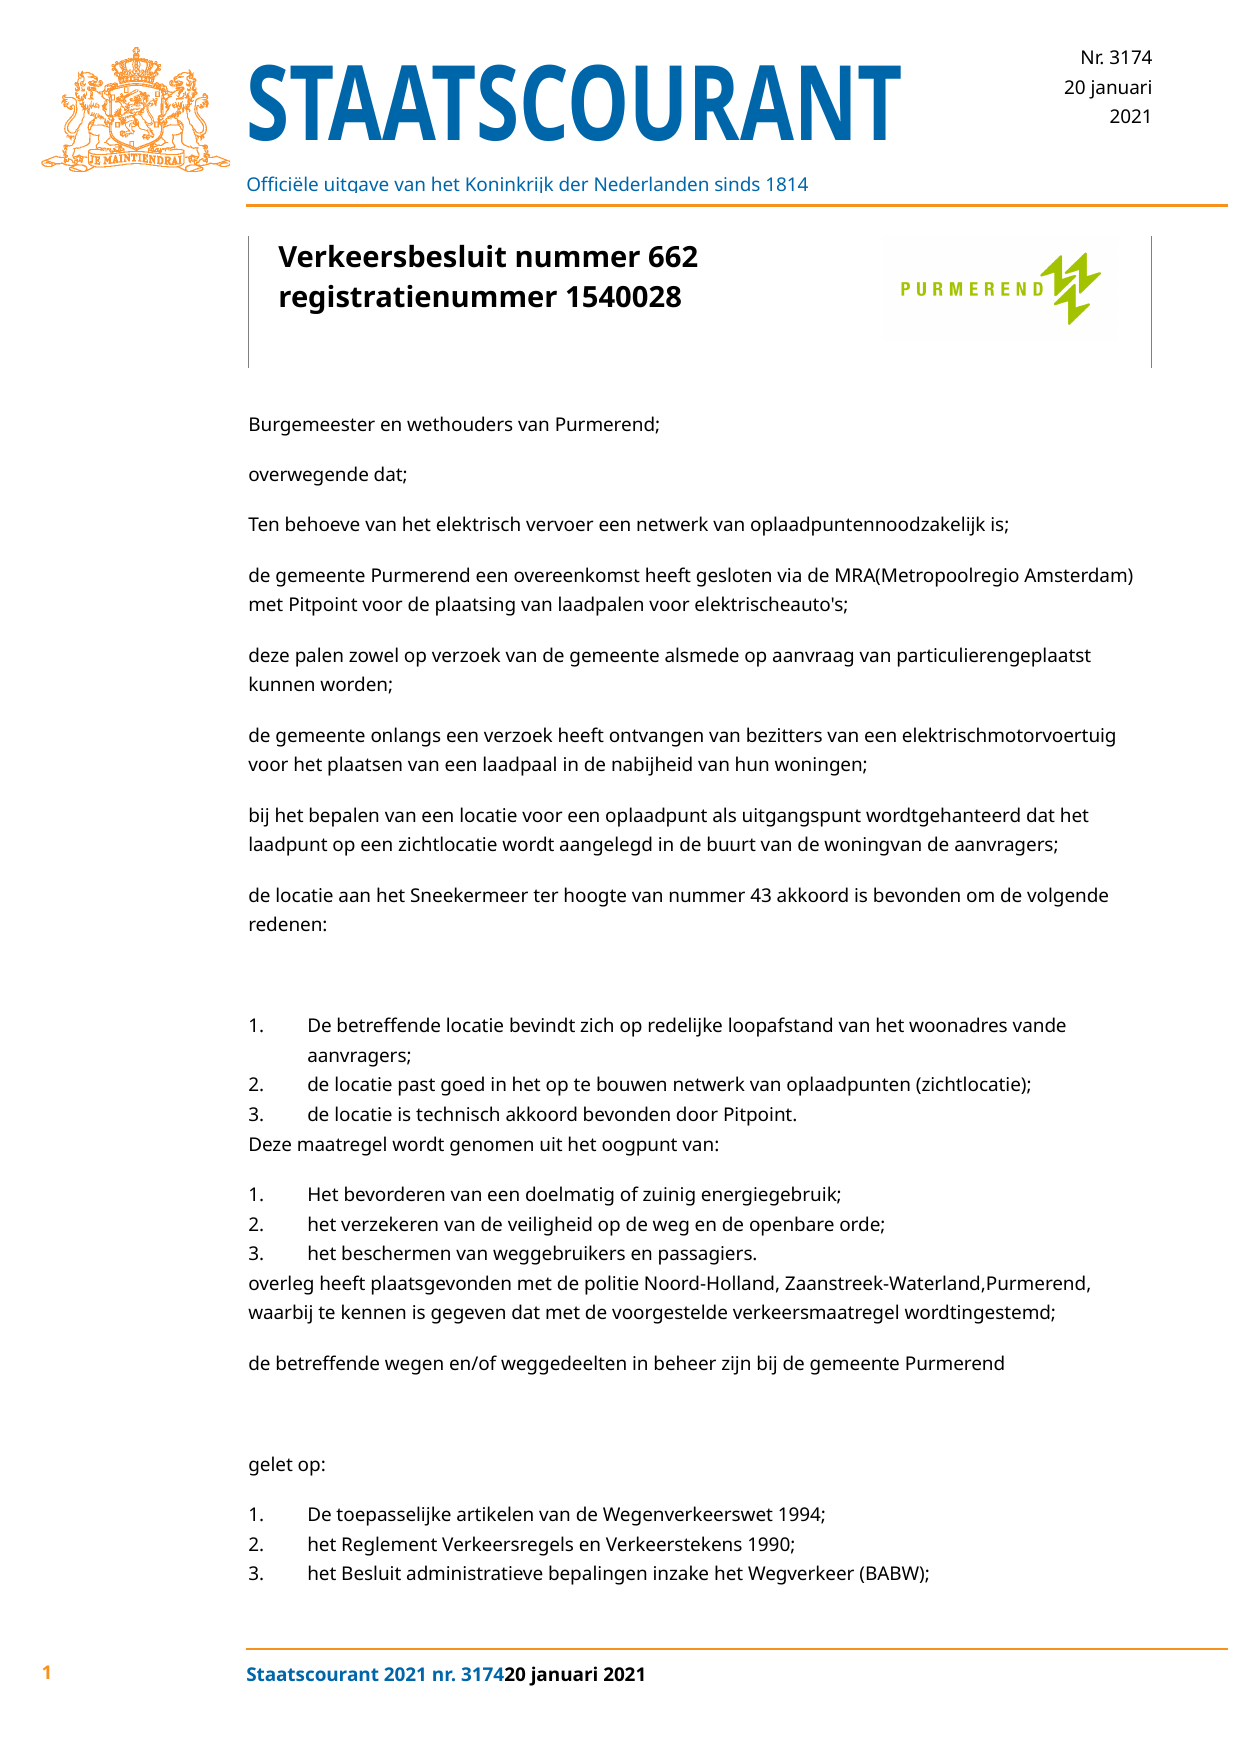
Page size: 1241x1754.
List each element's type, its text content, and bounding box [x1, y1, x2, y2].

picture [882, 236, 1119, 342]
list het verzekeren van de veiligheid op de weg en de openbare orde; [248, 1211, 1152, 1237]
list de locatie is technisch akkoord bevonden door Pitpoint. [248, 1101, 1152, 1127]
picture [41, 47, 231, 172]
text de gemeente onlangs een verzoek heeft ontvangen van bezitters van een elektrischmotorvoertuig voor het plaatsen van een laadpaal in de nabijheid van hun woningen; [248, 722, 1152, 777]
list De toepasselijke artikelen van de Wegenverkeerswet 1994; [248, 1501, 1152, 1527]
list het Reglement Verkeersregels en Verkeerstekens 1990; [248, 1531, 1152, 1557]
list De betreffende locatie bevindt zich op redelijke loopafstand van het woonadres vande aanvragers; [248, 1012, 1152, 1068]
list de locatie past goed in het op te bouwen netwerk van oplaadpunten (zichtlocatie); [248, 1072, 1152, 1097]
list het Besluit administratieve bepalingen inzake het Wegverkeer (BABW); [248, 1560, 1152, 1586]
text Ten behoeve van het elektrisch vervoer een netwerk van oplaadpuntennoodzakelijk is; [248, 512, 1152, 537]
text overleg heeft plaatsgevonden met de politie Noord-Holland, Zaanstreek-Waterland,Purmerend, waarbij te kennen is gegeven dat met de voorgestelde verkeersmaatregel wordtingestemd; [248, 1270, 1152, 1325]
text Burgemeester en wethouders van Purmerend; [248, 411, 1152, 437]
text de locatie aan het Sneekermeer ter hoogte van nummer 43 akkoord is bevonden om de volgende redenen: [248, 882, 1152, 937]
text de gemeente Purmerend een overeenkomst heeft gesloten via de MRA(Metropoolregio Amsterdam) met Pitpoint voor de plaatsing van laadpalen voor elektrischeauto's; [248, 562, 1152, 617]
text overwegende dat; [248, 461, 1152, 487]
text Deze maatregel wordt genomen uit het oogpunt van: [248, 1131, 1152, 1157]
list Het bevorderen van een doelmatig of zuinig energiegebruik; [248, 1181, 1152, 1207]
table_header Verkeersbesluit nummer 662 registratienummer 1540028 [249, 236, 850, 368]
text bij het bepalen van een locatie voor een oplaadpunt als uitgangspunt wordtgehanteerd dat het laadpunt op een zichtlocatie wordt aangelegd in de buurt van de woningvan de aanvragers; [248, 802, 1152, 857]
table_header [850, 236, 1151, 368]
list het beschermen van weggebruikers en passagiers. [248, 1240, 1152, 1266]
text deze palen zowel op verzoek van de gemeente alsmede op aanvraag van particulierengeplaatst kunnen worden; [248, 642, 1152, 697]
text de betreffende wegen en/of weggedeelten in beheer zijn bij de gemeente Purmerend [248, 1350, 1152, 1376]
text gelet op: [248, 1451, 1152, 1477]
